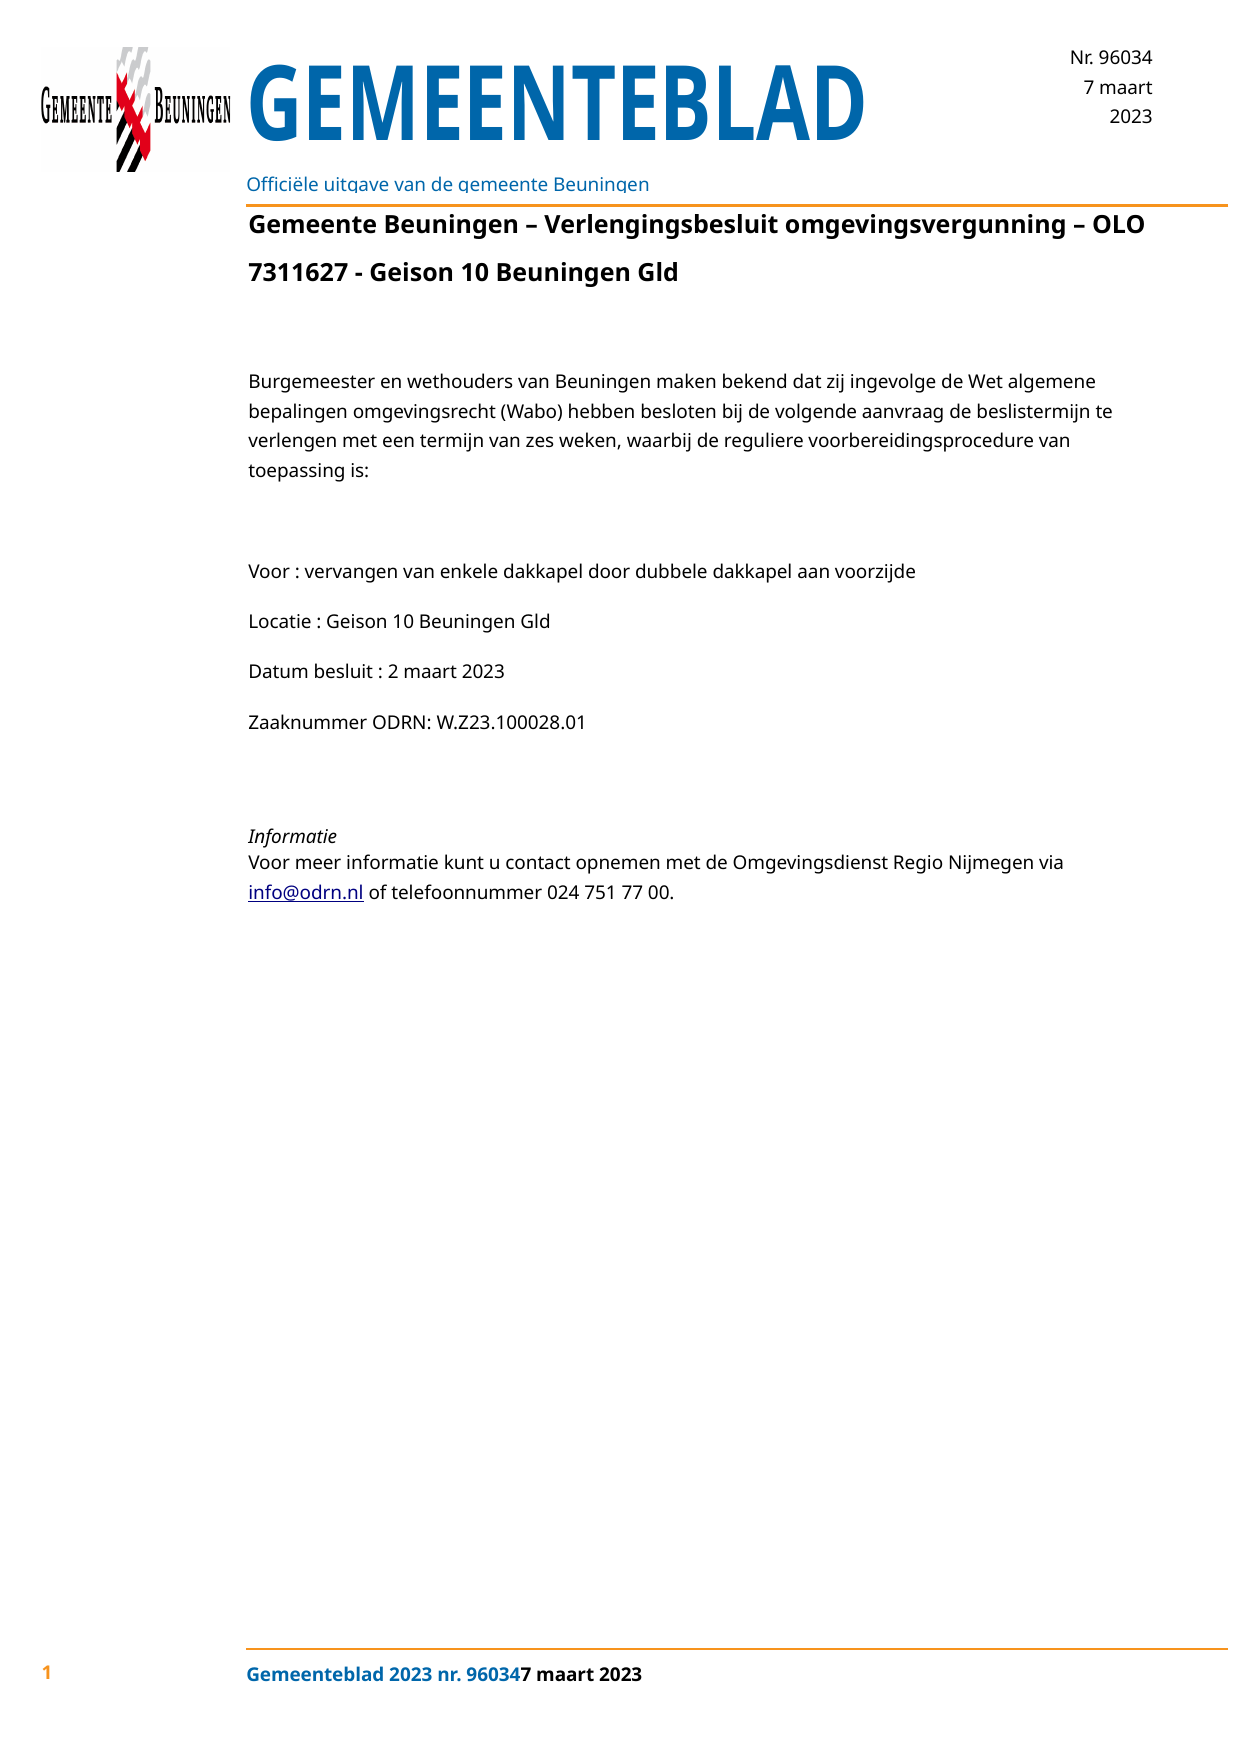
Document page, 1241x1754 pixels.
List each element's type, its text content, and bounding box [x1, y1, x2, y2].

picture [41, 47, 231, 172]
text Informatie [248, 823, 1152, 849]
text Burgemeester en wethouders van Beuningen maken bekend dat zij ingevolge de Wet algemene bepalingen omgevingsrecht (Wabo) hebben besloten bij de volgende aanvraag de beslistermijn te verlengen met een termijn van zes weken, waarbij de reguliere voorbereidingsprocedure van toepassing is: [248, 368, 1152, 483]
text Datum besluit : 2 maart 2023 [248, 659, 1152, 684]
text Voor meer informatie kunt u contact opnemen met de Omgevingsdienst Regio Nijmegen via info@odrn.nl of telefoonnummer 024 751 77 00. [248, 849, 1152, 904]
text Voor : vervangen van enkele dakkapel door dubbele dakkapel aan voorzijde [248, 558, 1152, 584]
text Locatie : Geison 10 Beuningen Gld [248, 608, 1152, 634]
text Gemeente Beuningen – Verlengingsbesluit omgevingsvergunning – OLO 7311627 - Geison 10 Beuningen Gld [248, 207, 1152, 288]
text Zaaknummer ODRN: W.Z23.100028.01 [248, 709, 1152, 735]
